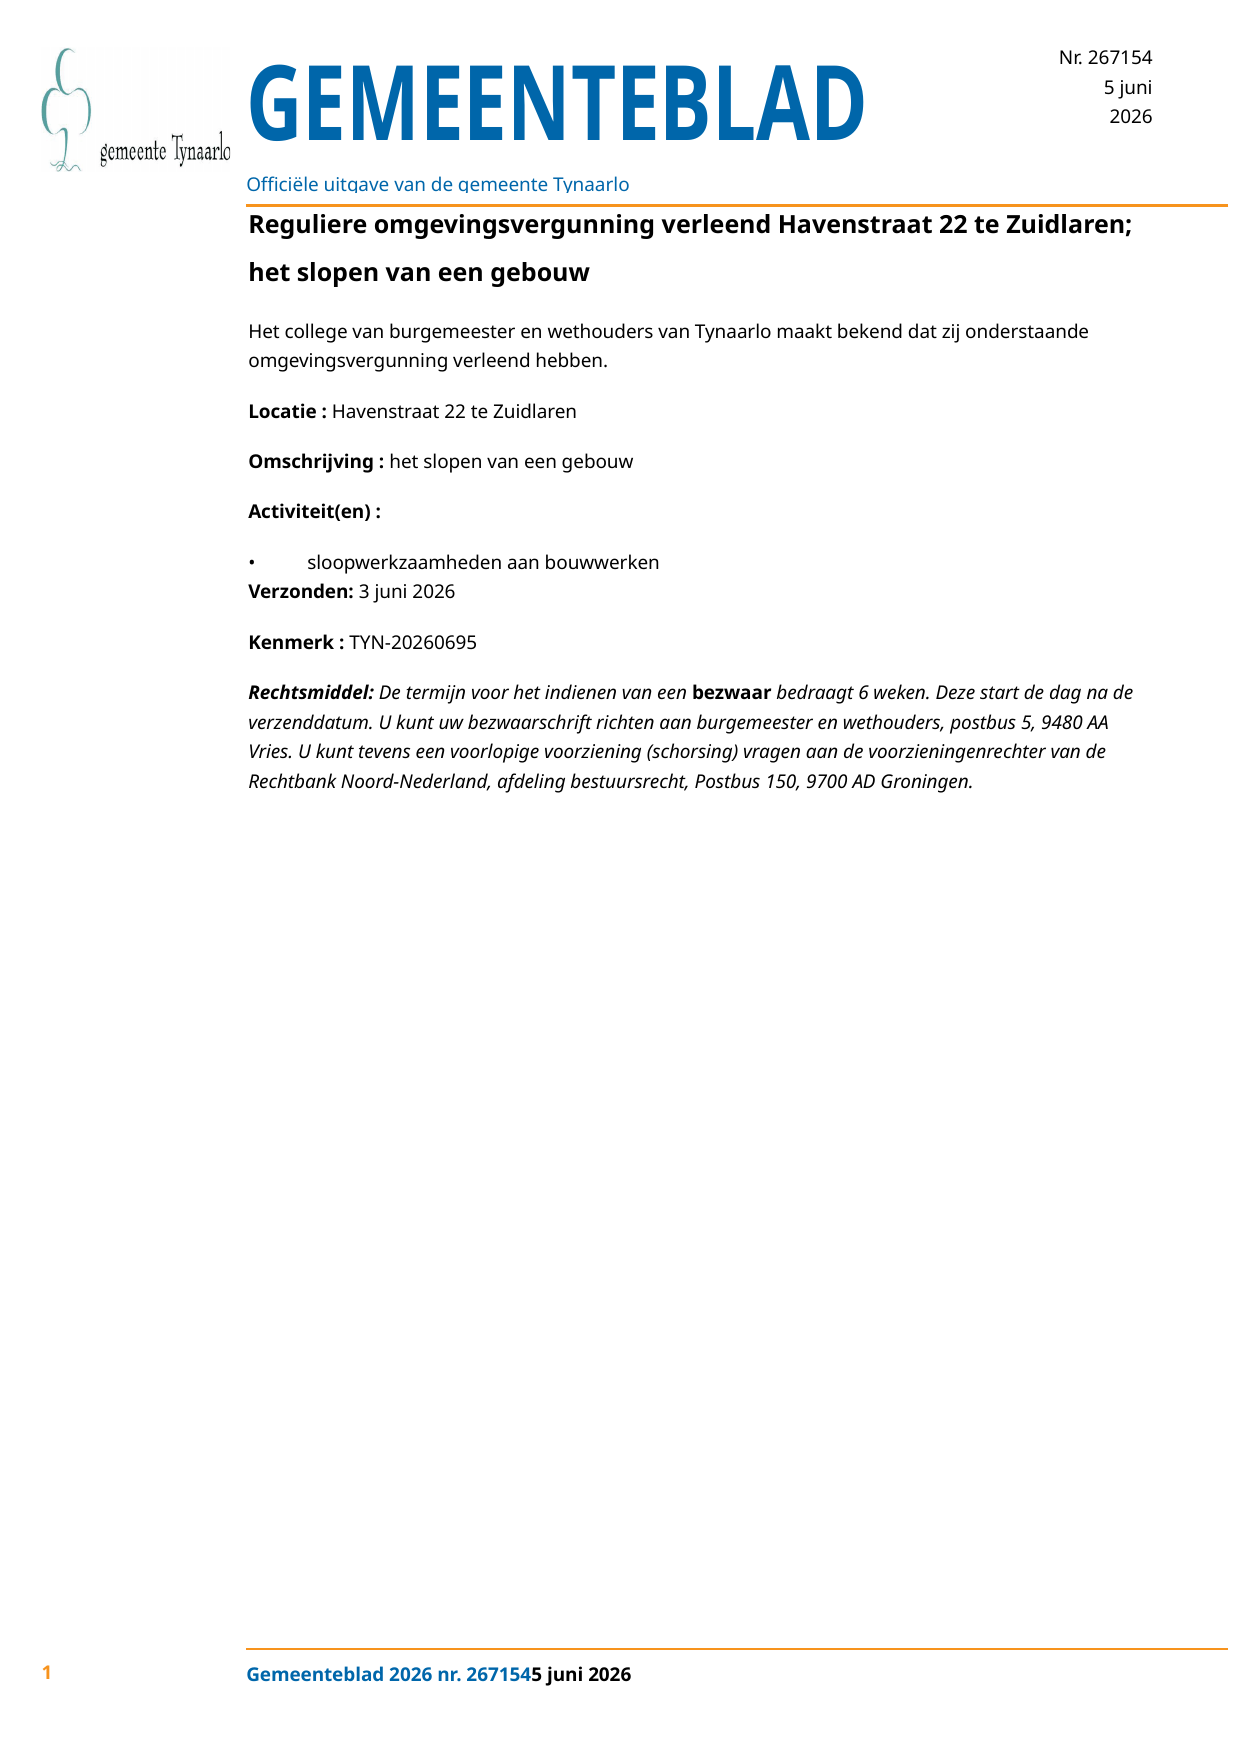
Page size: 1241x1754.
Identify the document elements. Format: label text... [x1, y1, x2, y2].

text Rechtsmiddel: De termijn voor het indienen van een bezwaar bedraagt 6 weken. Deze start de dag na de verzenddatum. U kunt uw bezwaarschrift richten aan burgemeester en wethouders, postbus 5, 9480 AA Vries. U kunt tevens een voorlopige voorziening (schorsing) vragen aan de voorzieningenrechter van de Rechtbank Noord-Nederland, afdeling bestuursrecht, Postbus 150, 9700 AD Groningen. [248, 679, 1152, 794]
text Activiteit(en) : [248, 499, 1152, 524]
picture [41, 47, 231, 172]
text Locatie : Havenstraat 22 te Zuidlaren [248, 398, 1152, 424]
list sloopwerkzaamheden aan bouwwerken [248, 549, 1152, 575]
text Kenmerk : TYN-20260695 [248, 629, 1152, 655]
text Omschrijving : het slopen van een gebouw [248, 448, 1152, 474]
text Het college van burgemeester en wethouders van Tynaarlo maakt bekend dat zij onderstaande omgevingsvergunning verleend hebben. [248, 318, 1152, 373]
text Reguliere omgevingsvergunning verleend Havenstraat 22 te Zuidlaren; het slopen van een gebouw [248, 207, 1152, 288]
text Verzonden: 3 juni 2026 [248, 579, 1152, 604]
